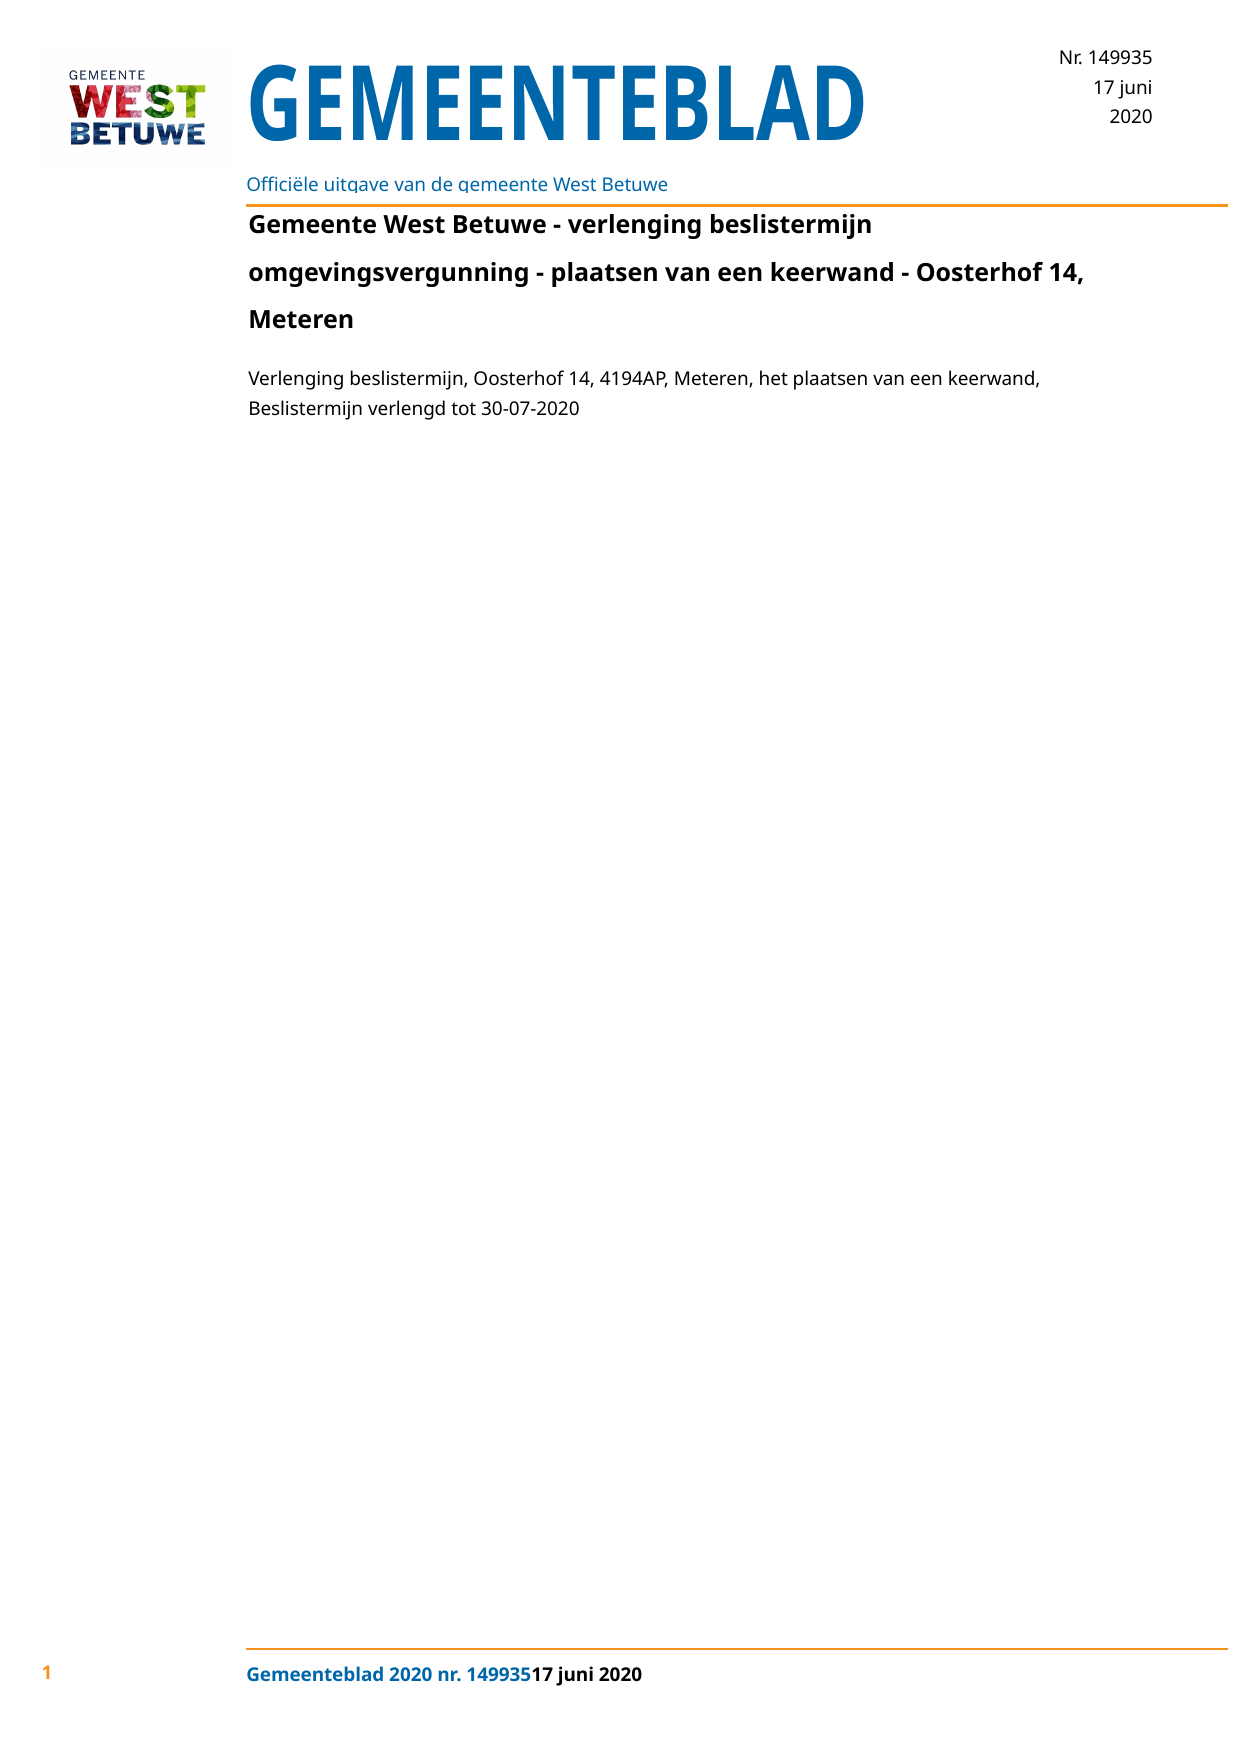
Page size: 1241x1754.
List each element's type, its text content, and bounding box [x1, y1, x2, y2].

text Gemeente West Betuwe - verlenging beslistermijn omgevingsvergunning - plaatsen van een keerwand - Oosterhof 14, Meteren [248, 207, 1152, 336]
picture [41, 47, 231, 172]
text Verlenging beslistermijn, Oosterhof 14, 4194AP, Meteren, het plaatsen van een keerwand, Beslistermijn verlengd tot 30-07-2020 [248, 366, 1152, 421]
